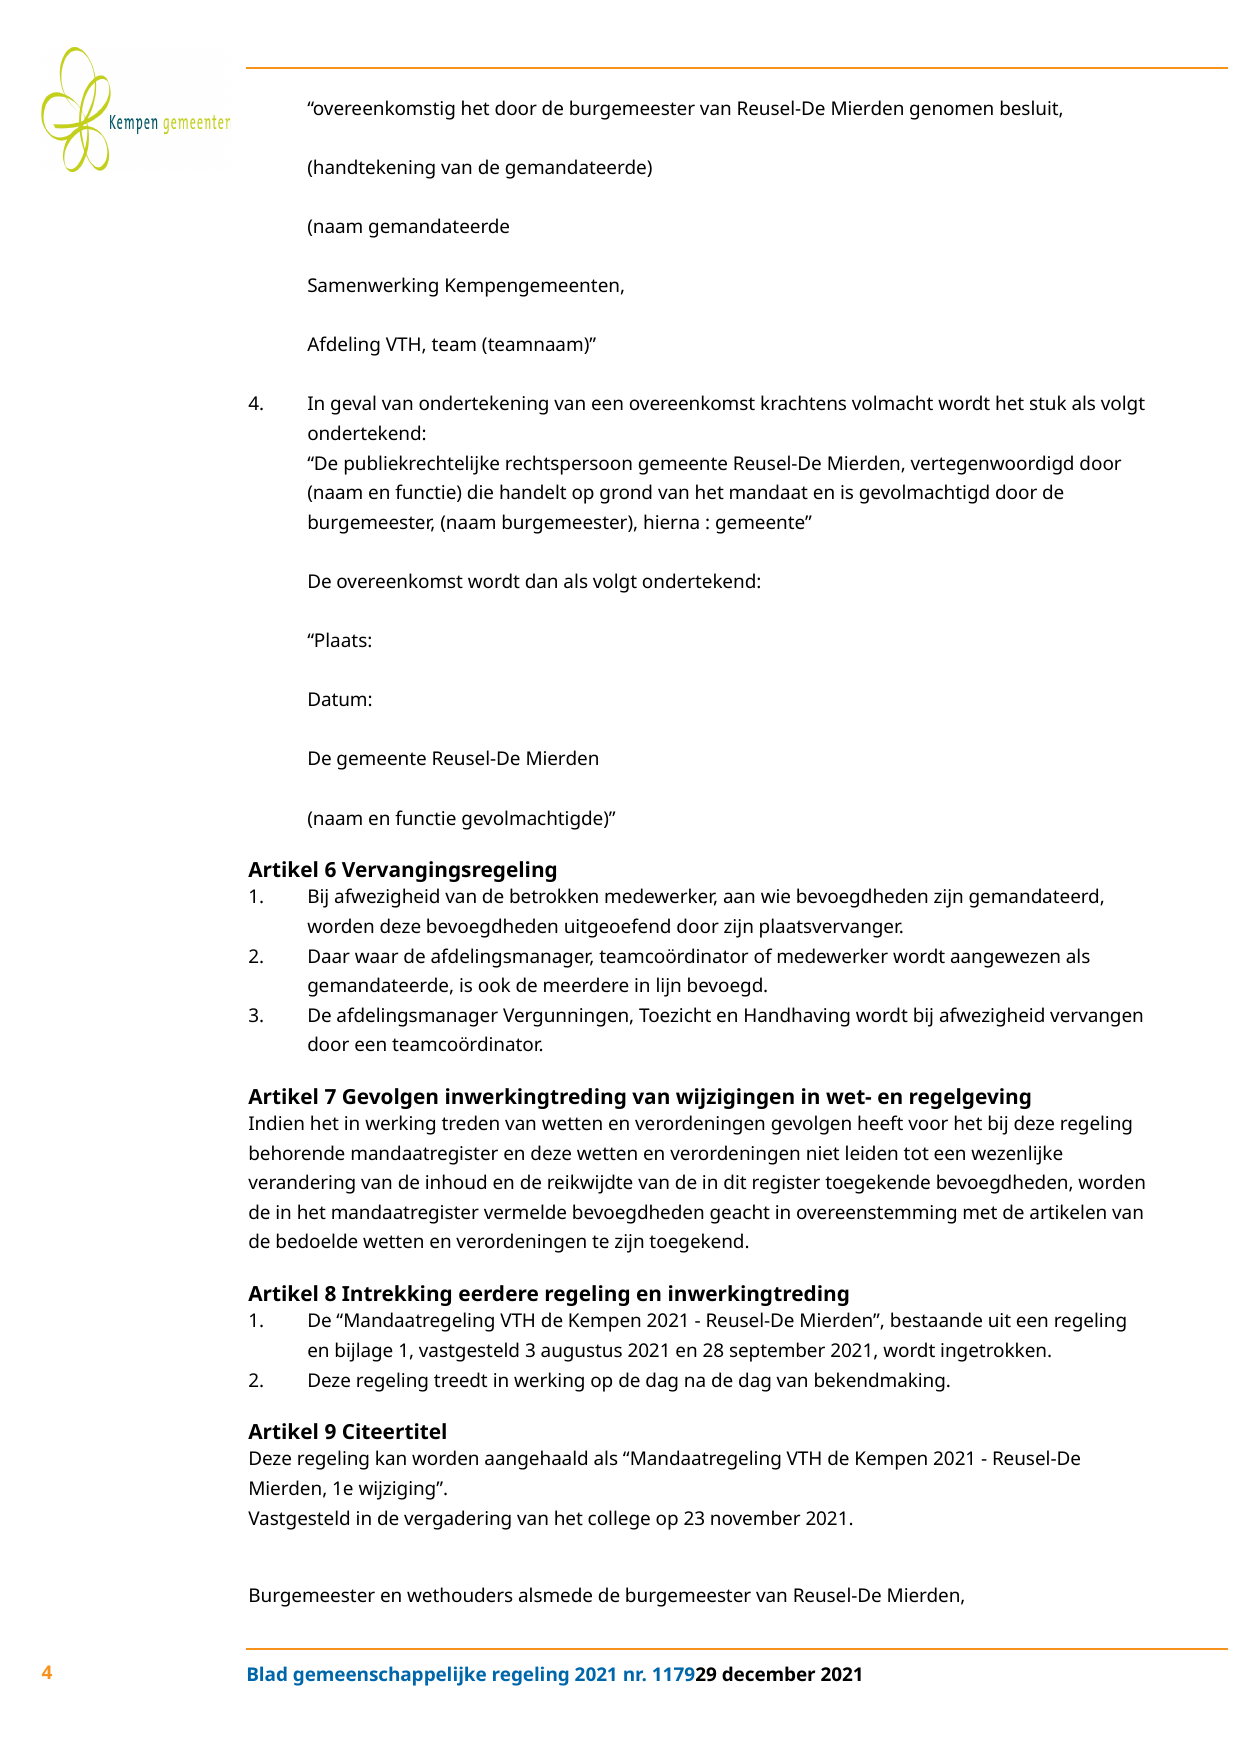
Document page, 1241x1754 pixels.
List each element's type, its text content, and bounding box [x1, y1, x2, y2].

list Deze regeling treedt in werking op de dag na de dag van bekendmaking. [248, 1367, 1152, 1392]
list De gemeente Reusel-De Mierden [248, 746, 1152, 771]
text Artikel 6 Vervangingsregeling [248, 855, 1152, 884]
text Vastgesteld in de vergadering van het college op 23 november 2021. [248, 1505, 1152, 1531]
list (handtekening van de gemandateerde) [248, 154, 1152, 180]
list Daar waar de afdelingsmanager, teamcoördinator of medewerker wordt aangewezen als gemandateerde, is ook de meerdere in lijn bevoegd. [248, 943, 1152, 998]
list De afdelingsmanager Vergunningen, Toezicht en Handhaving wordt bij afwezigheid vervangen door een teamcoördinator. [248, 1002, 1152, 1057]
list De “Mandaatregeling VTH de Kempen 2021 - Reusel-De Mierden”, bestaande uit een regeling en bijlage 1, vastgesteld 3 augustus 2021 en 28 september 2021, wordt ingetrokken. [248, 1308, 1152, 1363]
list (naam en functie gevolmachtigde)” [248, 805, 1152, 831]
list De overeenkomst wordt dan als volgt ondertekend: [248, 568, 1152, 594]
list Bij afwezigheid van de betrokken medewerker, aan wie bevoegdheden zijn gemandateerd, worden deze bevoegdheden uitgeoefend door zijn plaatsvervanger. [248, 884, 1152, 939]
list “Plaats: [248, 627, 1152, 653]
text Deze regeling kan worden aangehaald als “Mandaatregeling VTH de Kempen 2021 - Reusel-De Mierden, 1e wijziging”. [248, 1446, 1152, 1501]
list Samenwerking Kempengemeenten, [248, 272, 1152, 298]
list (naam gemandateerde [248, 213, 1152, 239]
list In geval van ondertekening van een overeenkomst krachtens volmacht wordt het stuk als volgt ondertekend: [248, 391, 1152, 446]
list Afdeling VTH, team (teamnaam)” [248, 331, 1152, 357]
text Artikel 7 Gevolgen inwerkingtreding van wijzigingen in wet- en regelgeving [248, 1082, 1152, 1110]
text Indien het in werking treden van wetten en verordeningen gevolgen heeft voor het bij deze regeling behorende mandaatregister en deze wetten en verordeningen niet leiden tot een wezenlijke verandering van de inhoud en de reikwijdte van de in dit register toegekende bevoegdheden, worden de in het mandaatregister vermelde bevoegdheden geacht in overeenstemming met de artikelen van de bedoelde wetten en verordeningen te zijn toegekend. [248, 1110, 1152, 1254]
text Artikel 9 Citeertitel [248, 1417, 1152, 1446]
picture [41, 47, 231, 172]
list Datum: [248, 686, 1152, 712]
list “De publiekrechtelijke rechtspersoon gemeente Reusel-De Mierden, vertegenwoordigd door (naam en functie) die handelt op grond van het mandaat en is gevolmachtigd door de burgemeester, (naam burgemeester), hierna : gemeente” [248, 450, 1152, 535]
list “overeenkomstig het door de burgemeester van Reusel-De Mierden genomen besluit, [248, 95, 1152, 121]
text Artikel 8 Intrekking eerdere regeling en inwerkingtreding [248, 1279, 1152, 1308]
text Burgemeester en wethouders alsmede de burgemeester van Reusel-De Mierden, [248, 1582, 1152, 1608]
